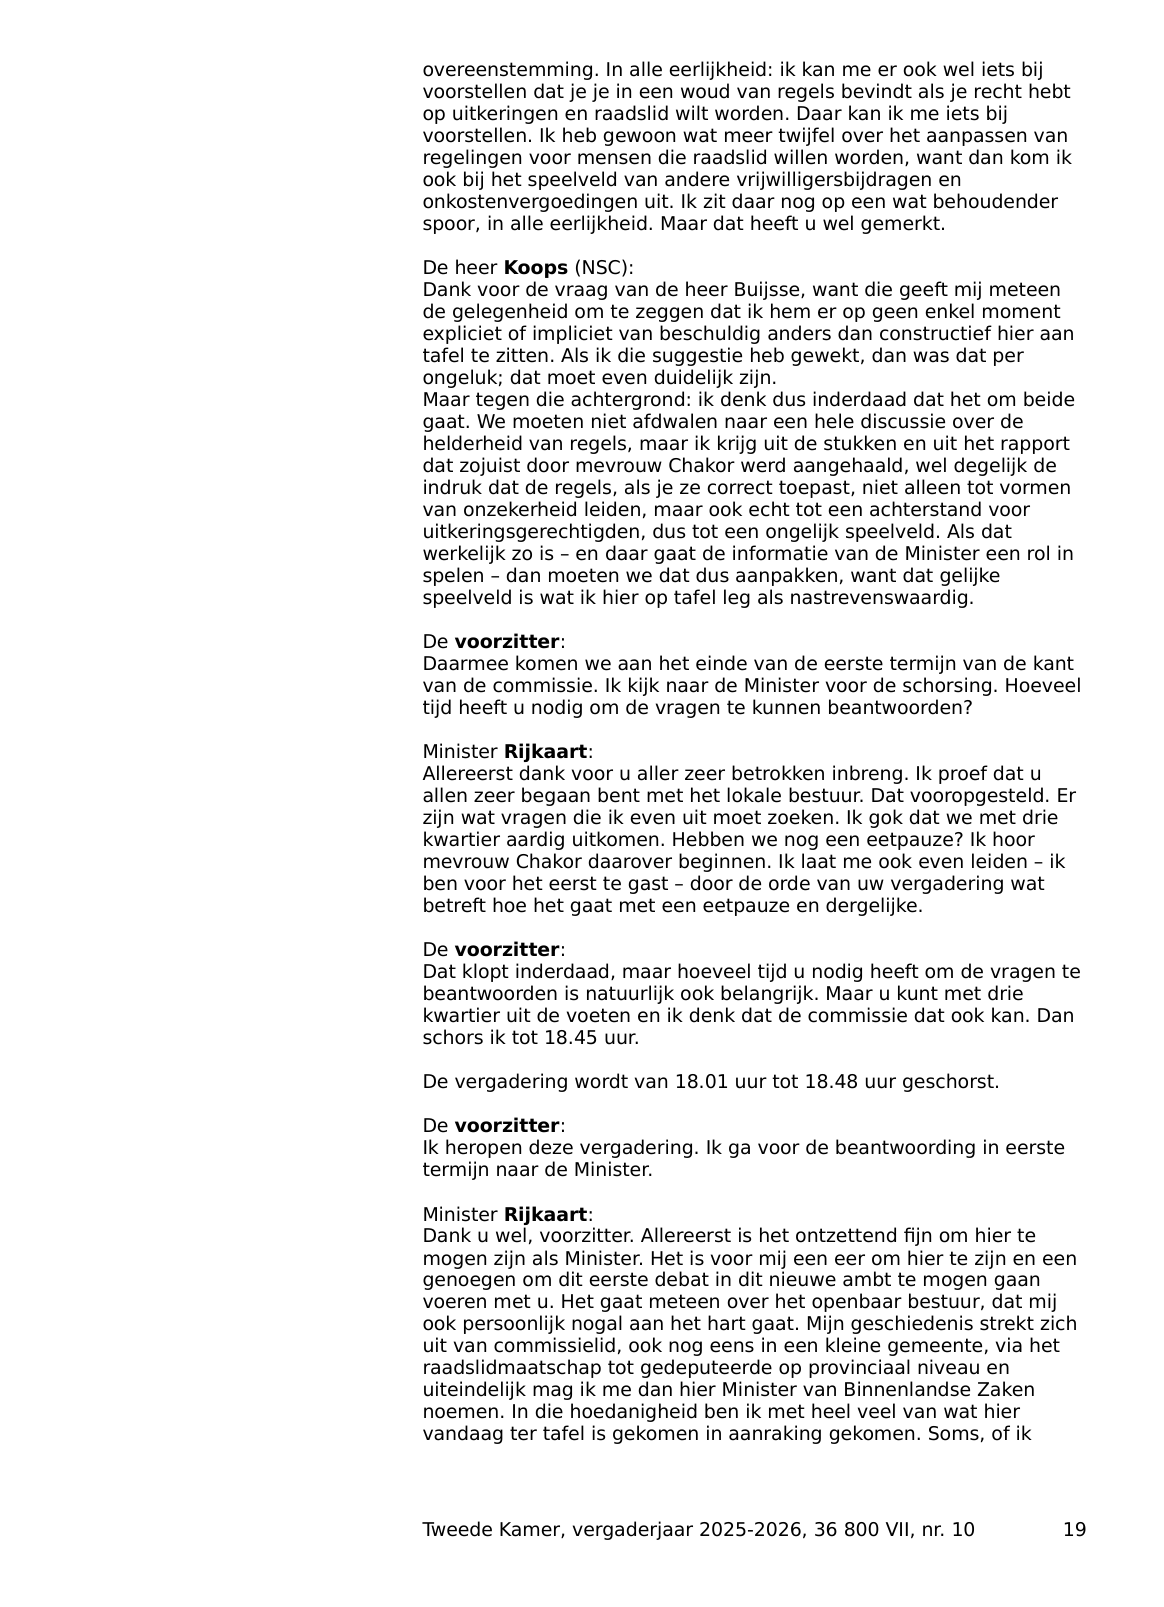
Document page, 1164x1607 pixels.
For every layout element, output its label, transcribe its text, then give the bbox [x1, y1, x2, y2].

text Daarmee komen we aan het einde van de eerste termijn van de kant van de commissie. Ik kijk naar de Minister voor de schorsing. Hoeveel tijd heeft u nodig om de vragen te kunnen beantwoorden? [422, 653, 1087, 719]
text Minister Rijkaart: [422, 1203, 1087, 1225]
text Dank u wel, voorzitter. Allereerst is het ontzettend fijn om hier te mogen zijn als Minister. Het is voor mij een eer om hier te zijn en een genoegen om dit eerste debat in dit nieuwe ambt te mogen gaan voeren met u. Het gaat meteen over het openbaar bestuur, dat mij ook persoonlijk nogal aan het hart gaat. Mijn geschiedenis strekt zich uit van commissielid, ook nog eens in een kleine gemeente, via het raadslidmaatschap tot gedeputeerde op provinciaal niveau en uiteindelijk mag ik me dan hier Minister van Binnenlandse Zaken noemen. In die hoedanigheid ben ik met heel veel van wat hier vandaag ter tafel is gekomen in aanraking gekomen. Soms, of ik [422, 1225, 1087, 1445]
text Allereerst dank voor u aller zeer betrokken inbreng. Ik proef dat u allen zeer begaan bent met het lokale bestuur. Dat vooropgesteld. Er zijn wat vragen die ik even uit moet zoeken. Ik gok dat we met drie kwartier aardig uitkomen. Hebben we nog een eetpauze? Ik hoor mevrouw Chakor daarover beginnen. Ik laat me ook even leiden – ik ben voor het eerst te gast – door de orde van uw vergadering wat betreft hoe het gaat met een eetpauze en dergelijke. [422, 763, 1087, 917]
text De voorzitter: [422, 1115, 1087, 1137]
text Minister Rijkaart: [422, 741, 1087, 763]
text De heer Koops (NSC): [422, 257, 1087, 279]
text Ik heropen deze vergadering. Ik ga voor de beantwoording in eerste termijn naar de Minister. [422, 1137, 1087, 1181]
text Dank voor de vraag van de heer Buijsse, want die geeft mij meteen de gelegenheid om te zeggen dat ik hem er op geen enkel moment expliciet of impliciet van beschuldig anders dan constructief hier aan tafel te zitten. Als ik die suggestie heb gewekt, dan was dat per ongeluk; dat moet even duidelijk zijn. [422, 279, 1087, 389]
text De voorzitter: [422, 631, 1087, 653]
text De voorzitter: [422, 939, 1087, 961]
text overeenstemming. In alle eerlijkheid: ik kan me er ook wel iets bij voorstellen dat je je in een woud van regels bevindt als je recht hebt op uitkeringen en raadslid wilt worden. Daar kan ik me iets bij voorstellen. Ik heb gewoon wat meer twijfel over het aanpassen van regelingen voor mensen die raadslid willen worden, want dan kom ik ook bij het speelveld van andere vrijwilligersbijdragen en onkostenvergoedingen uit. Ik zit daar nog op een wat behoudender spoor, in alle eerlijkheid. Maar dat heeft u wel gemerkt. [422, 59, 1087, 235]
text Dat klopt inderdaad, maar hoeveel tijd u nodig heeft om de vragen te beantwoorden is natuurlijk ook belangrijk. Maar u kunt met drie kwartier uit de voeten en ik denk dat de commissie dat ook kan. Dan schors ik tot 18.45 uur. [422, 961, 1087, 1049]
text Maar tegen die achtergrond: ik denk dus inderdaad dat het om beide gaat. We moeten niet afdwalen naar een hele discussie over de helderheid van regels, maar ik krijg uit de stukken en uit het rapport dat zojuist door mevrouw Chakor werd aangehaald, wel degelijk de indruk dat de regels, als je ze correct toepast, niet alleen tot vormen van onzekerheid leiden, maar ook echt tot een achterstand voor uitkeringsgerechtigden, dus tot een ongelijk speelveld. Als dat werkelijk zo is – en daar gaat de informatie van de Minister een rol in spelen – dan moeten we dat dus aanpakken, want dat gelijke speelveld is wat ik hier op tafel leg als nastrevenswaardig. [422, 389, 1087, 609]
text De vergadering wordt van 18.01 uur tot 18.48 uur geschorst. [422, 1071, 1087, 1093]
